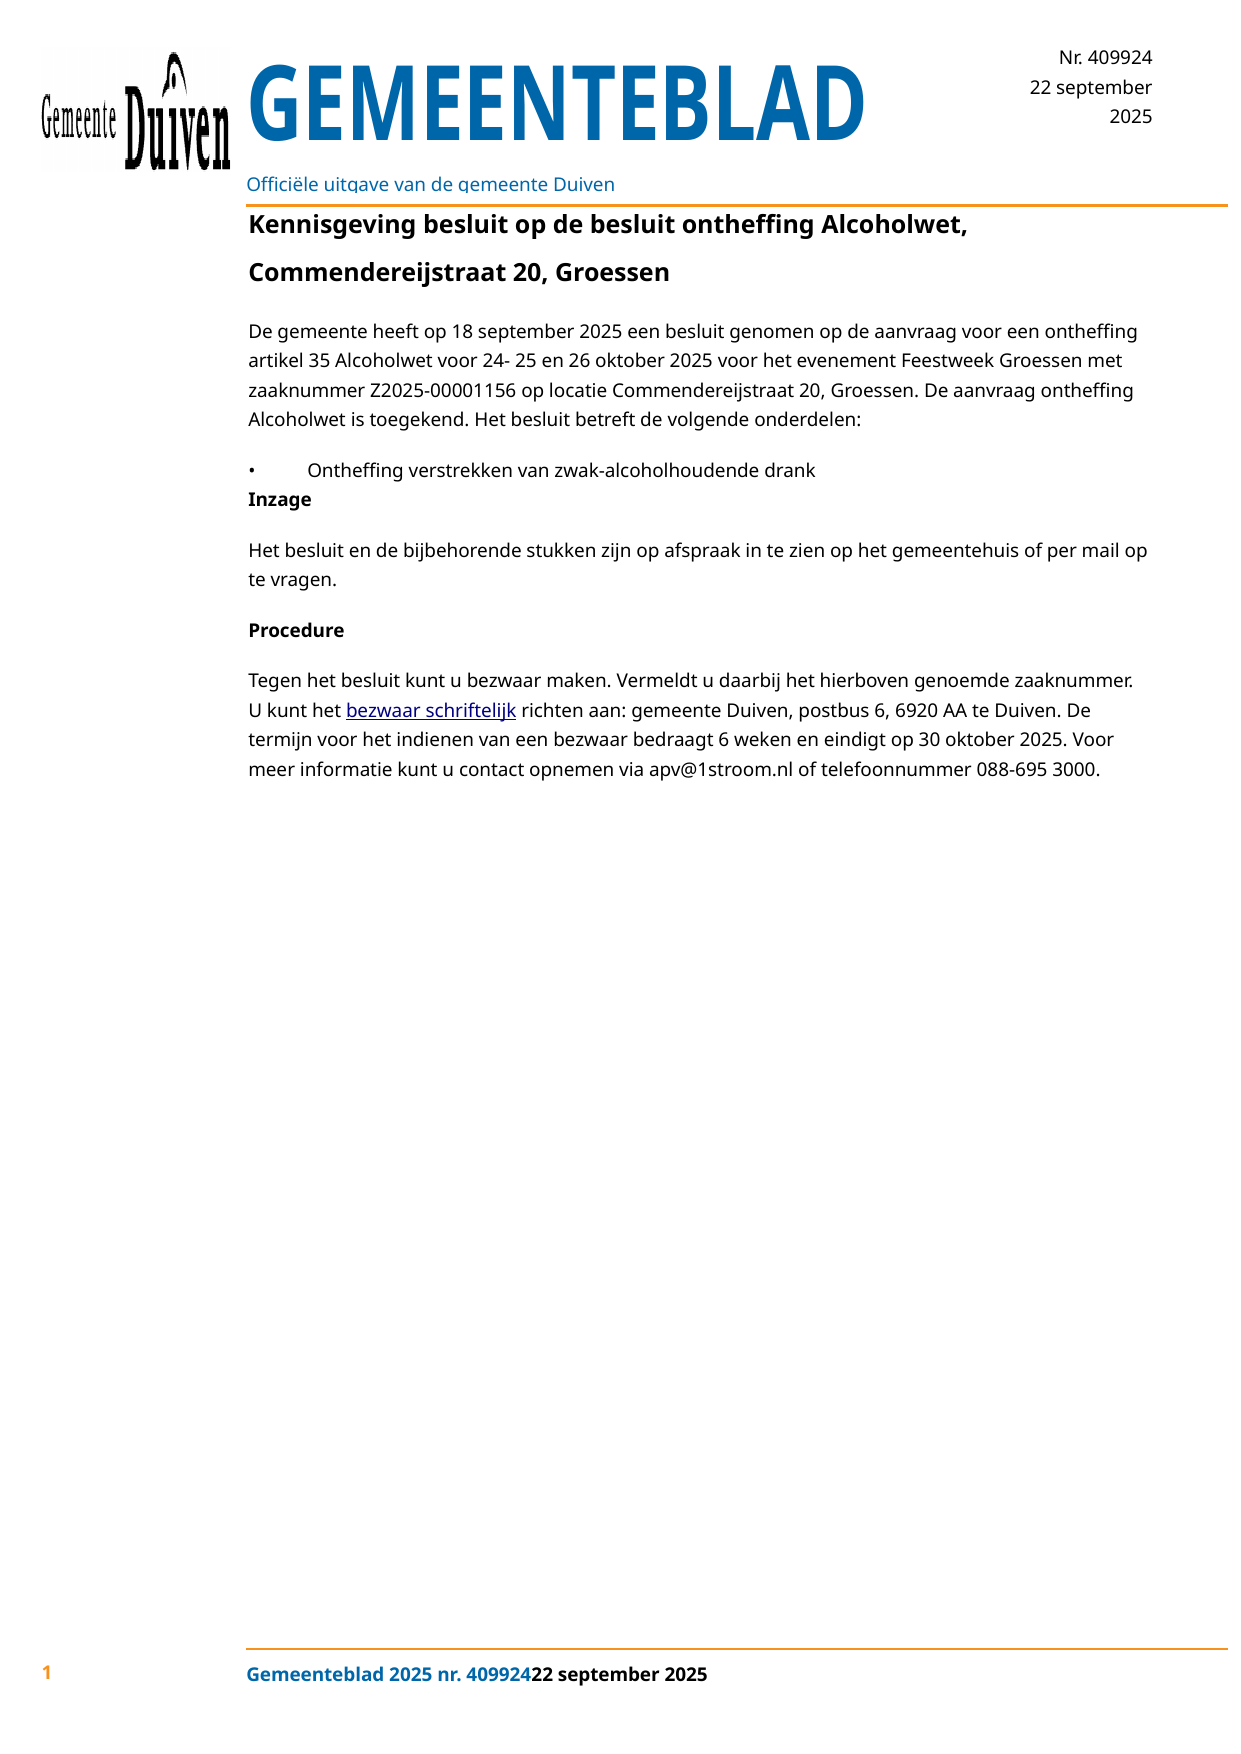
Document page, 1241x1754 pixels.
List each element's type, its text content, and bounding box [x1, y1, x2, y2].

text Tegen het besluit kunt u bezwaar maken. Vermeldt u daarbij het hierboven genoemde zaaknummer. U kunt het bezwaar schriftelijk richten aan: gemeente Duiven, postbus 6, 6920 AA te Duiven. De termijn voor het indienen van een bezwaar bedraagt 6 weken en eindigt op 30 oktober 2025. Voor meer informatie kunt u contact opnemen via apv@1stroom.nl of telefoonnummer 088-695 3000. [248, 667, 1152, 782]
text De gemeente heeft op 18 september 2025 een besluit genomen op de aanvraag voor een ontheffing artikel 35 Alcoholwet voor 24- 25 en 26 oktober 2025 voor het evenement Feestweek Groessen met zaaknummer Z2025-00001156 op locatie Commendereijstraat 20, Groessen. De aanvraag ontheffing Alcoholwet is toegekend. Het besluit betreft de volgende onderdelen: [248, 318, 1152, 432]
list Ontheffing verstrekken van zwak-alcoholhoudende drank [248, 457, 1152, 483]
text Kennisgeving besluit op de besluit ontheffing Alcoholwet, Commendereijstraat 20, Groessen [248, 207, 1152, 288]
text Het besluit en de bijbehorende stukken zijn op afspraak in te zien op het gemeentehuis of per mail op te vragen. [248, 537, 1152, 592]
text Inzage [248, 487, 1152, 512]
text Procedure [248, 617, 1152, 643]
picture [41, 47, 231, 172]
